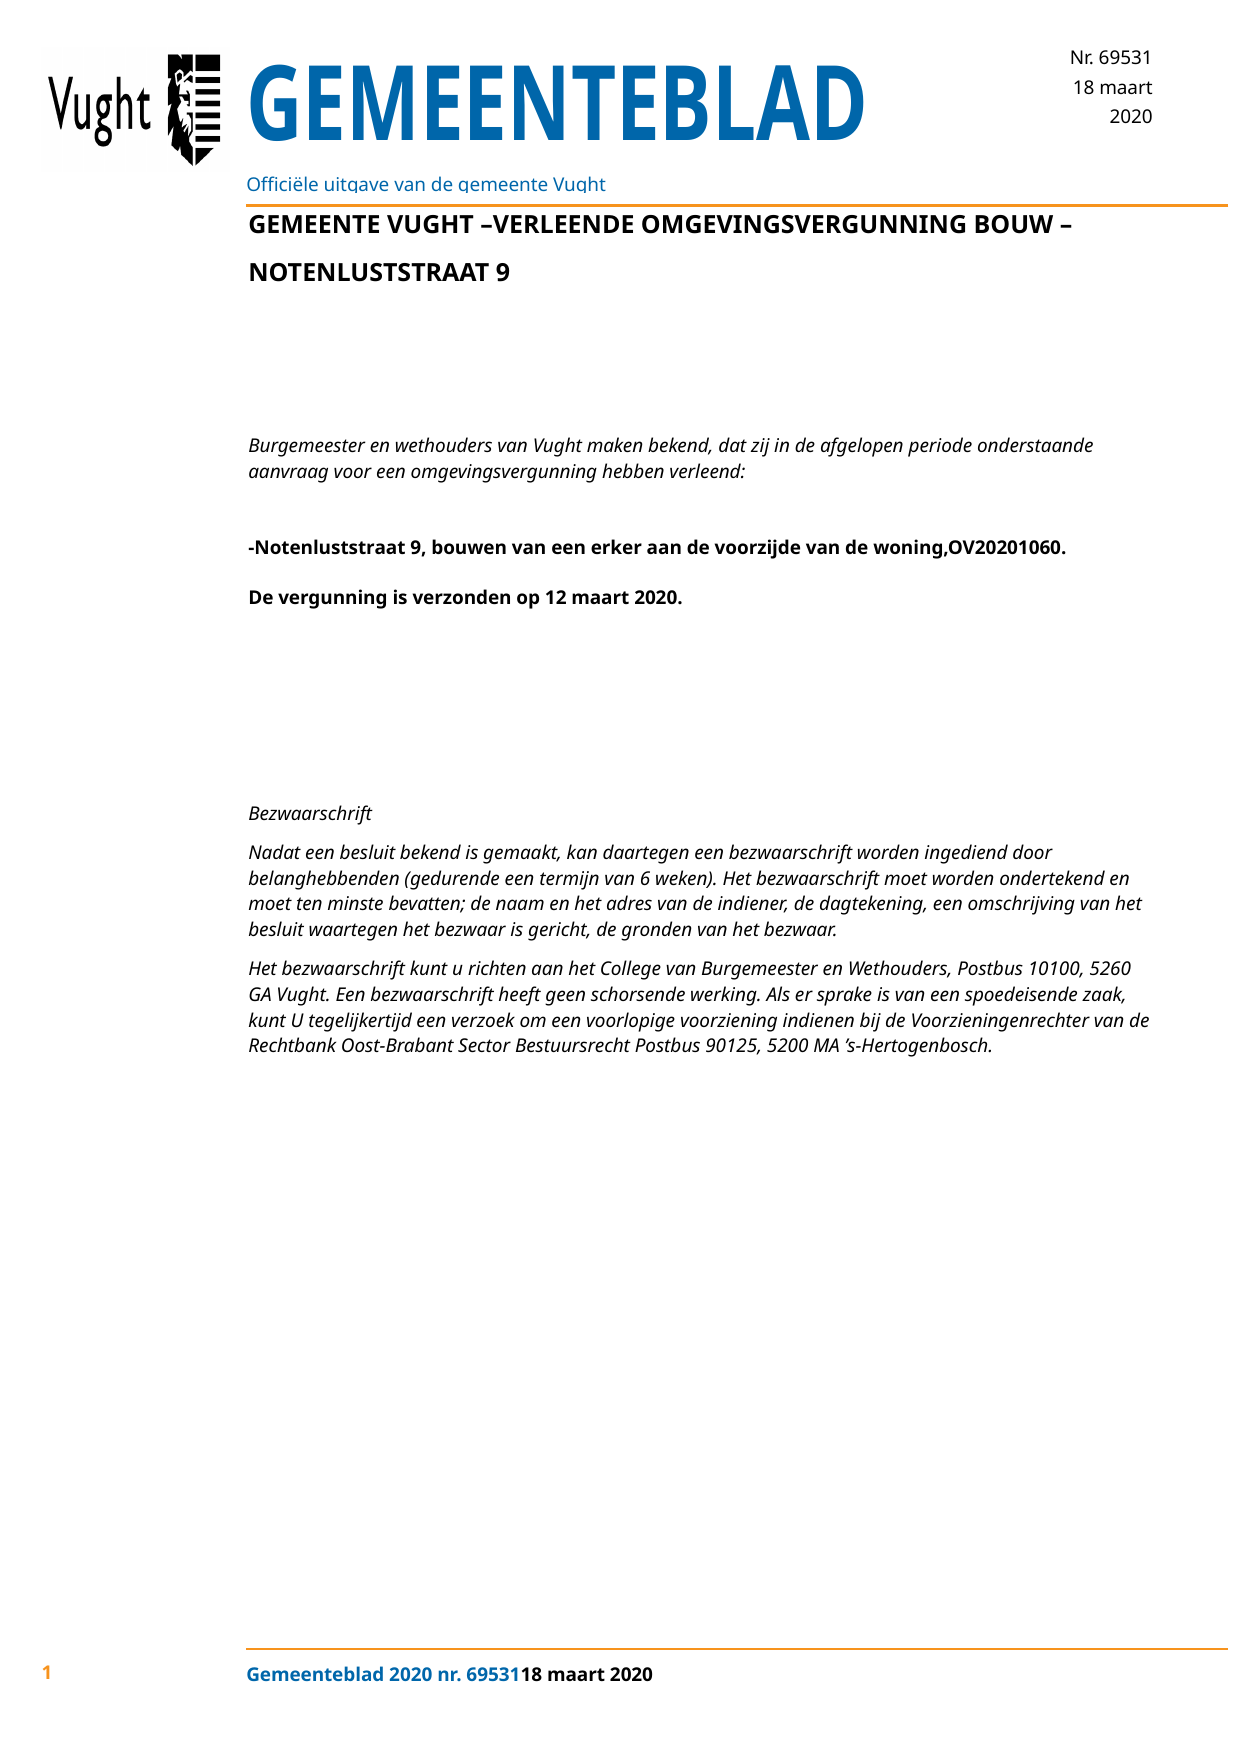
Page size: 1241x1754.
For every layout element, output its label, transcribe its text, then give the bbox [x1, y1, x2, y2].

text De vergunning is verzonden op 12 maart 2020. [248, 584, 1152, 610]
text Het bezwaarschrift kunt u richten aan het College van Burgemeester en Wethouders, Postbus 10100, 5260 GA Vught. Een bezwaarschrift heeft geen schorsende werking. Als er sprake is van een spoedeisende zaak, kunt U tegelijkertijd een verzoek om een voorlopige voorziening indienen bij de Voorzieningenrechter van de Rechtbank Oost-Brabant Sector Bestuursrecht Postbus 90125, 5200 MA ’s-Hertogenbosch. [248, 956, 1152, 1058]
text Bezwaarschrift [248, 800, 1152, 826]
text Burgemeester en wethouders van Vught maken bekend, dat zij in de afgelopen periode onderstaande aanvraag voor een omgevingsvergunning hebben verleend: [248, 432, 1152, 484]
picture [41, 47, 231, 172]
text Nadat een besluit bekend is gemaakt, kan daartegen een bezwaarschrift worden ingediend door belanghebbenden (gedurende een termijn van 6 weken). Het bezwaarschrift moet worden ondertekend en moet ten minste bevatten; de naam en het adres van de indiener, de dagtekening, een omschrijving van het besluit waartegen het bezwaar is gericht, de gronden van het bezwaar. [248, 839, 1152, 942]
text -Notenluststraat 9, bouwen van een erker aan de voorzijde van de woning,OV20201060. [248, 534, 1152, 560]
text GEMEENTE VUGHT –VERLEENDE OMGEVINGSVERGUNNING BOUW – NOTENLUSTSTRAAT 9 [248, 207, 1152, 288]
